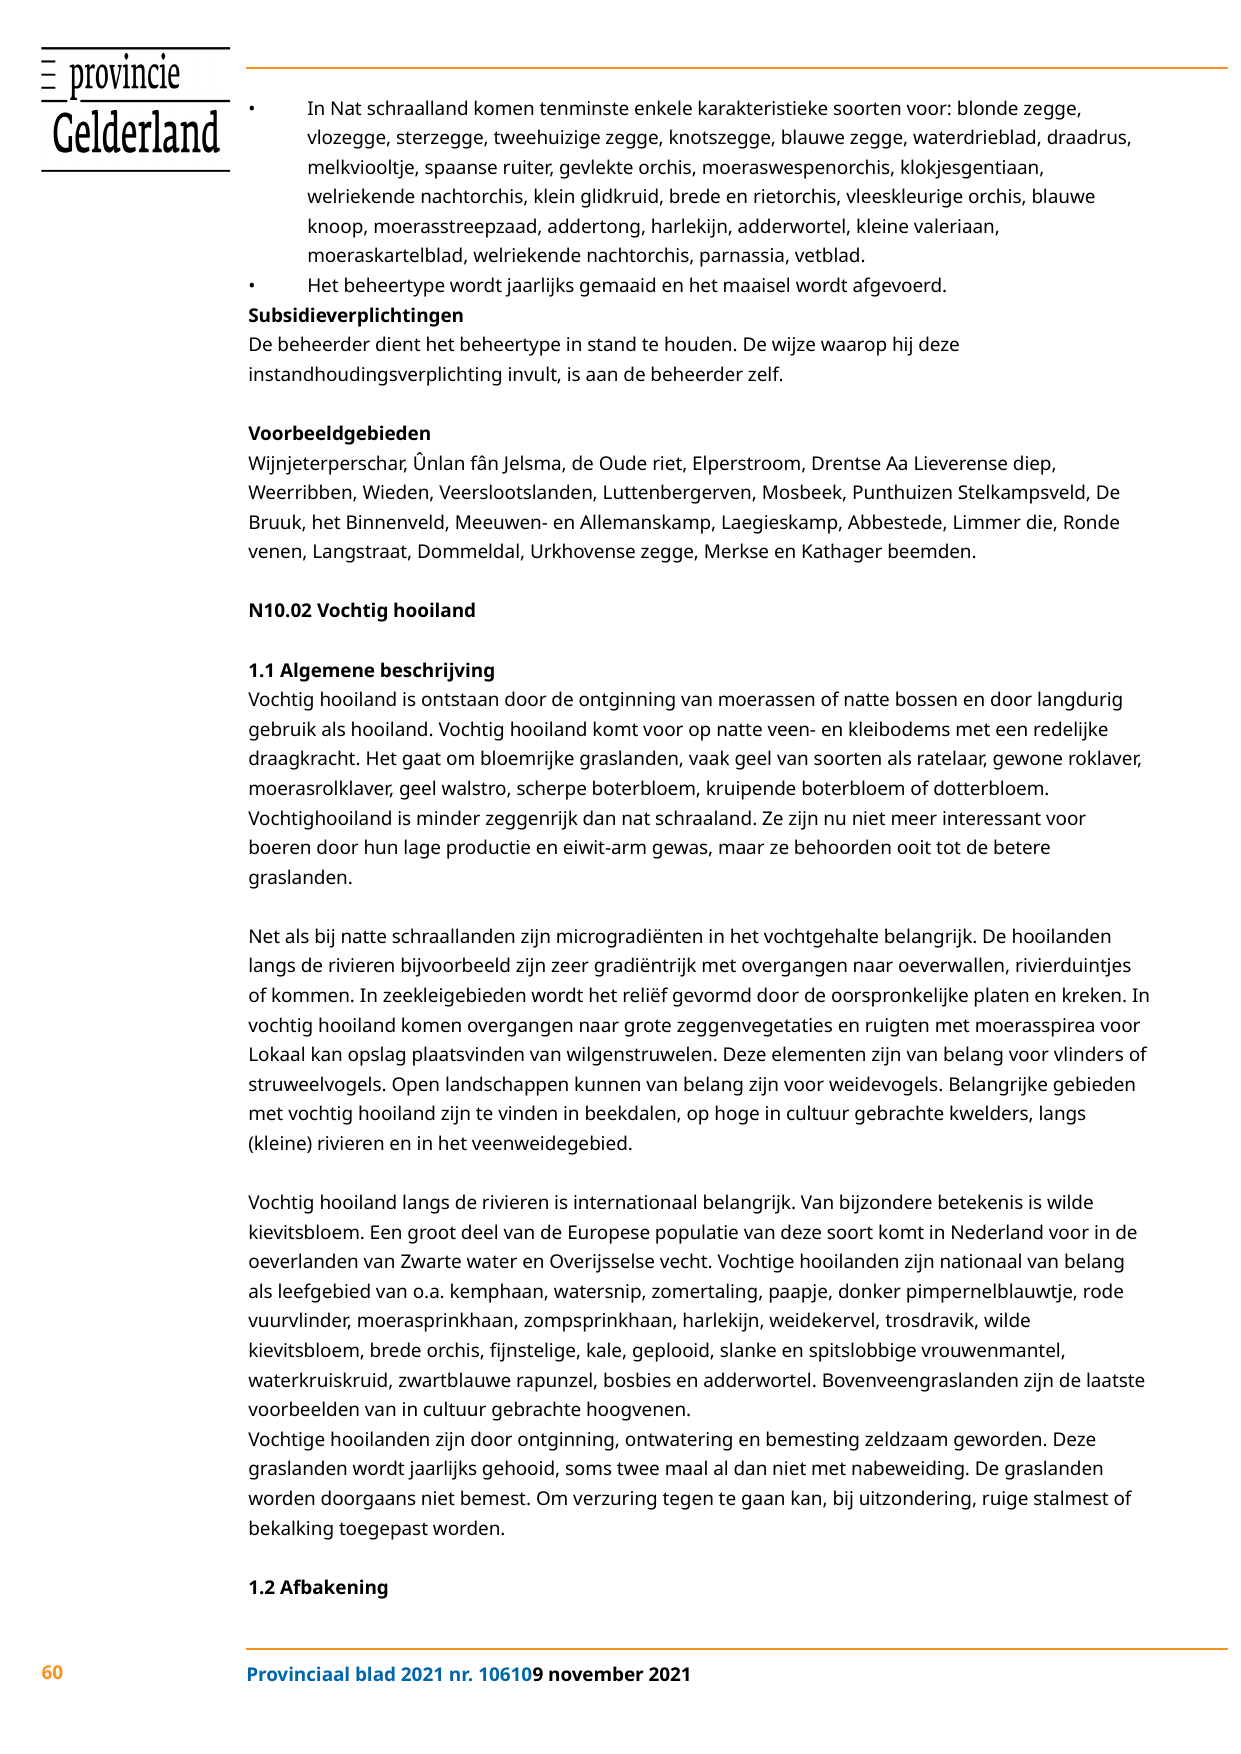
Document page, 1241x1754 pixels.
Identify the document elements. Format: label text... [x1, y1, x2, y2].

text Voorbeeldgebieden [248, 420, 1152, 446]
text Subsidieverplichtingen [248, 302, 1152, 328]
text 1.1 Algemene beschrijving [248, 657, 1152, 683]
picture [41, 47, 231, 172]
text N10.02 Vochtig hooiland [248, 598, 1152, 623]
list Het beheertype wordt jaarlijks gemaaid en het maaisel wordt afgevoerd. [248, 272, 1152, 298]
list In Nat schraalland komen tenminste enkele karakteristieke soorten voor: blonde zegge, vlozegge, sterzegge, tweehuizige zegge, knotszegge, blauwe zegge, waterdrieblad, draadrus, melkviooltje, spaanse ruiter, gevlekte orchis, moeraswespenorchis, klokjesgentiaan, welriekende nachtorchis, klein glidkruid, brede en rietorchis, vleeskleurige orchis, blauwe knoop, moerasstreepzaad, addertong, harlekijn, adderwortel, kleine valeriaan, moeraskartelblad, welriekende nachtorchis, parnassia, vetblad. [248, 95, 1152, 268]
text Vochtige hooilanden zijn door ontginning, ontwatering en bemesting zeldzaam geworden. Deze graslanden wordt jaarlijks gehooid, soms twee maal al dan niet met nabeweiding. De graslanden worden doorgaans niet bemest. Om verzuring tegen te gaan kan, bij uitzondering, ruige stalmest of bekalking toegepast worden. [248, 1426, 1152, 1541]
text Net als bij natte schraallanden zijn microgradiënten in het vochtgehalte belangrijk. De hooilanden langs de rivieren bijvoorbeeld zijn zeer gradiëntrijk met overgangen naar oeverwallen, rivierduintjes of kommen. In zeekleigebieden wordt het reliëf gevormd door de oorspronkelijke platen en kreken. In vochtig hooiland komen overgangen naar grote zeggenvegetaties en ruigten met moerasspirea voor Lokaal kan opslag plaatsvinden van wilgenstruwelen. Deze elementen zijn van belang voor vlinders of struweelvogels. Open landschappen kunnen van belang zijn voor weidevogels. Belangrijke gebieden met vochtig hooiland zijn te vinden in beekdalen, op hoge in cultuur gebrachte kwelders, langs (kleine) rivieren en in het veenweidegebied. [248, 923, 1152, 1156]
text Vochtig hooiland langs de rivieren is internationaal belangrijk. Van bijzondere betekenis is wilde kievitsbloem. Een groot deel van de Europese populatie van deze soort komt in Nederland voor in de oeverlanden van Zwarte water en Overijsselse vecht. Vochtige hooilanden zijn nationaal van belang als leefgebied van o.a. kemphaan, watersnip, zomertaling, paapje, donker pimpernelblauwtje, rode vuurvlinder, moerasprinkhaan, zompsprinkhaan, harlekijn, weidekervel, trosdravik, wilde kievitsbloem, brede orchis, fijnstelige, kale, geplooid, slanke en spitslobbige vrouwenmantel, waterkruiskruid, zwartblauwe rapunzel, bosbies en adderwortel. Bovenveengraslanden zijn de laatste voorbeelden van in cultuur gebrachte hoogvenen. [248, 1189, 1152, 1422]
text 1.2 Afbakening [248, 1574, 1152, 1600]
text De beheerder dient het beheertype in stand te houden. De wijze waarop hij deze instandhoudingsverplichting invult, is aan de beheerder zelf. [248, 331, 1152, 387]
text Vochtig hooiland is ontstaan door de ontginning van moerassen of natte bossen en door langdurig gebruik als hooiland. Vochtig hooiland komt voor op natte veen- en kleibodems met een redelijke draagkracht. Het gaat om bloemrijke graslanden, vaak geel van soorten als ratelaar, gewone roklaver, moerasrolklaver, geel walstro, scherpe boterbloem, kruipende boterbloem of dotterbloem. Vochtighooiland is minder zeggenrijk dan nat schraaland. Ze zijn nu niet meer interessant voor boeren door hun lage productie en eiwit-arm gewas, maar ze behoorden ooit tot de betere graslanden. [248, 686, 1152, 890]
text Wijnjeterperschar, Ûnlan fân Jelsma, de Oude riet, Elperstroom, Drentse Aa Lieverense diep, Weerribben, Wieden, Veerslootslanden, Luttenbergerven, Mosbeek, Punthuizen Stelkampsveld, De Bruuk, het Binnenveld, Meeuwen- en Allemanskamp, Laegieskamp, Abbestede, Limmer die, Ronde venen, Langstraat, Dommeldal, Urkhovense zegge, Merkse en Kathager beemden. [248, 450, 1152, 564]
